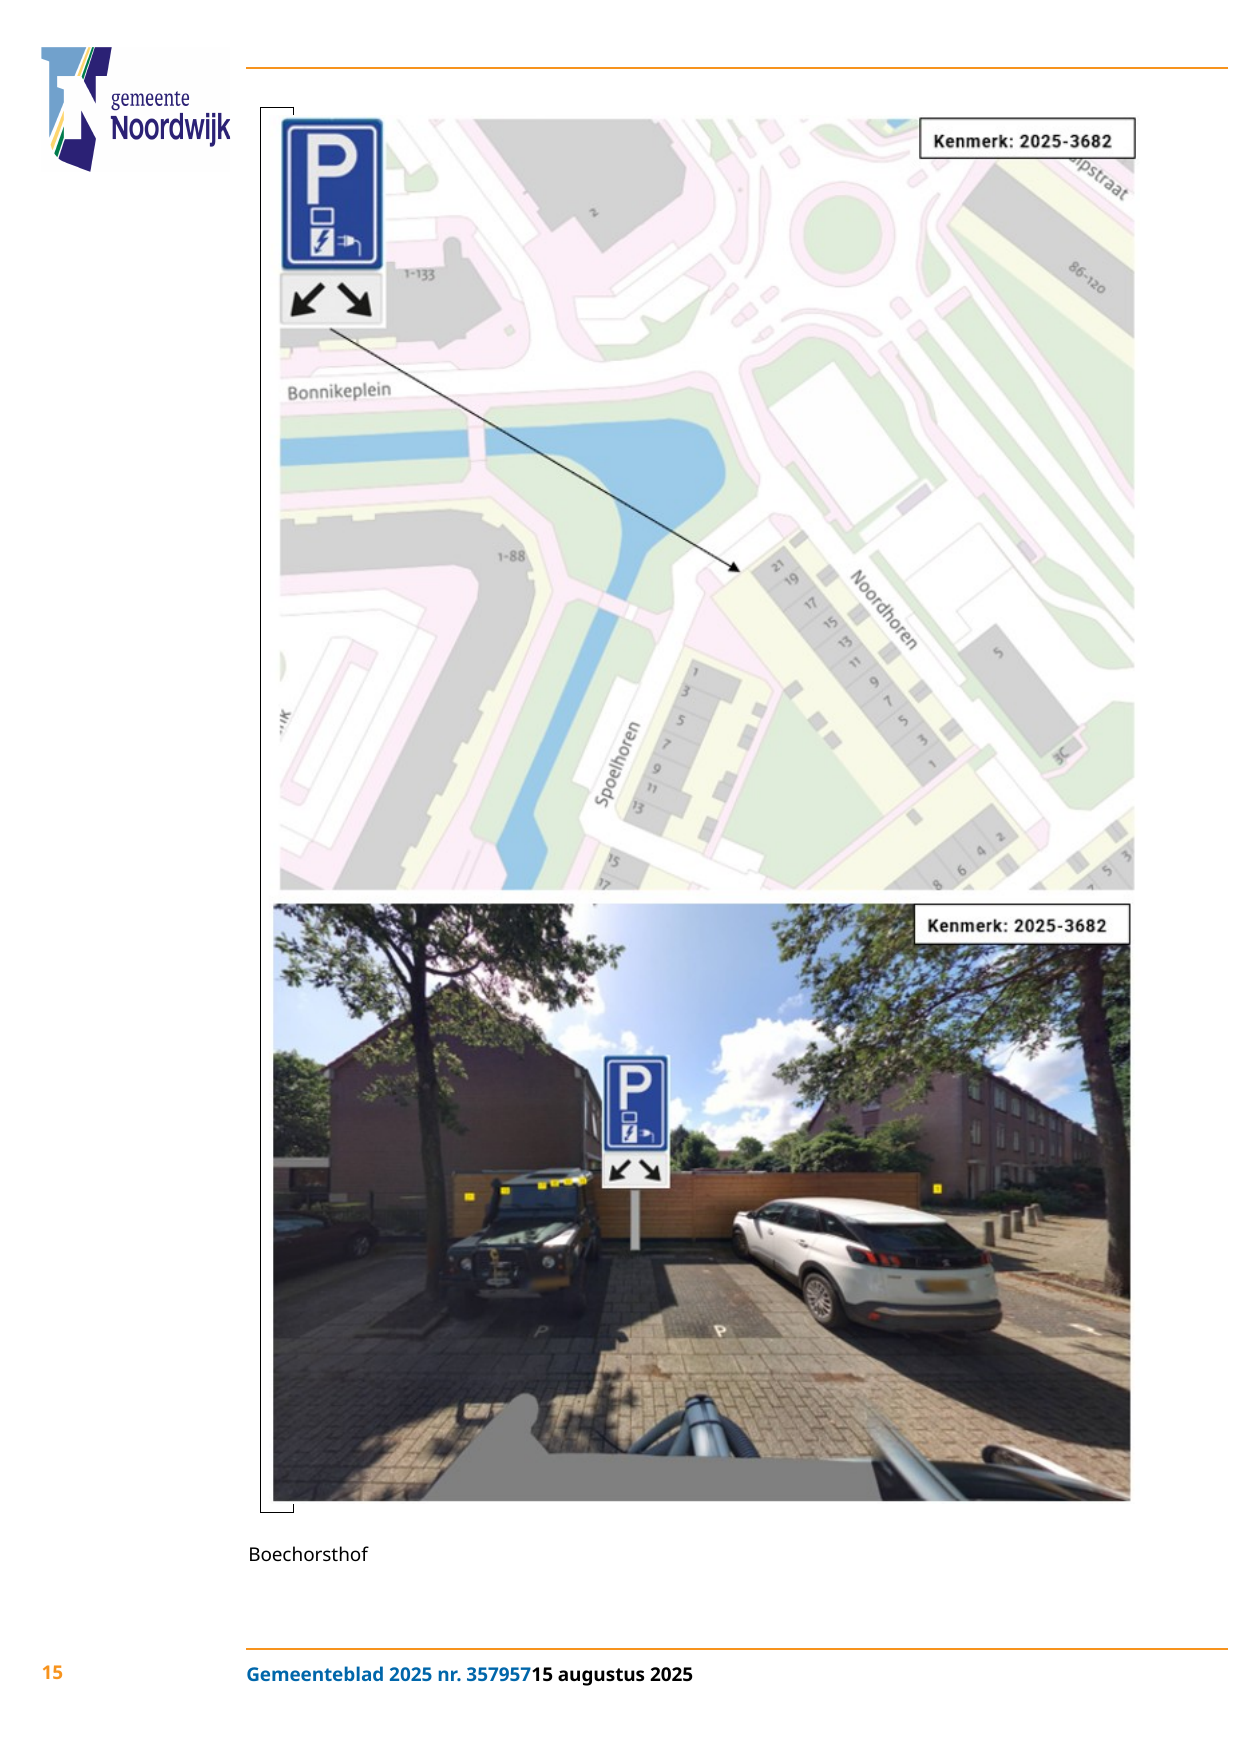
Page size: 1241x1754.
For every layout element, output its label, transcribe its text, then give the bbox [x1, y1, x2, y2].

picture [41, 47, 231, 172]
text Boechorsthof [248, 1541, 1152, 1567]
picture [268, 115, 1140, 1504]
